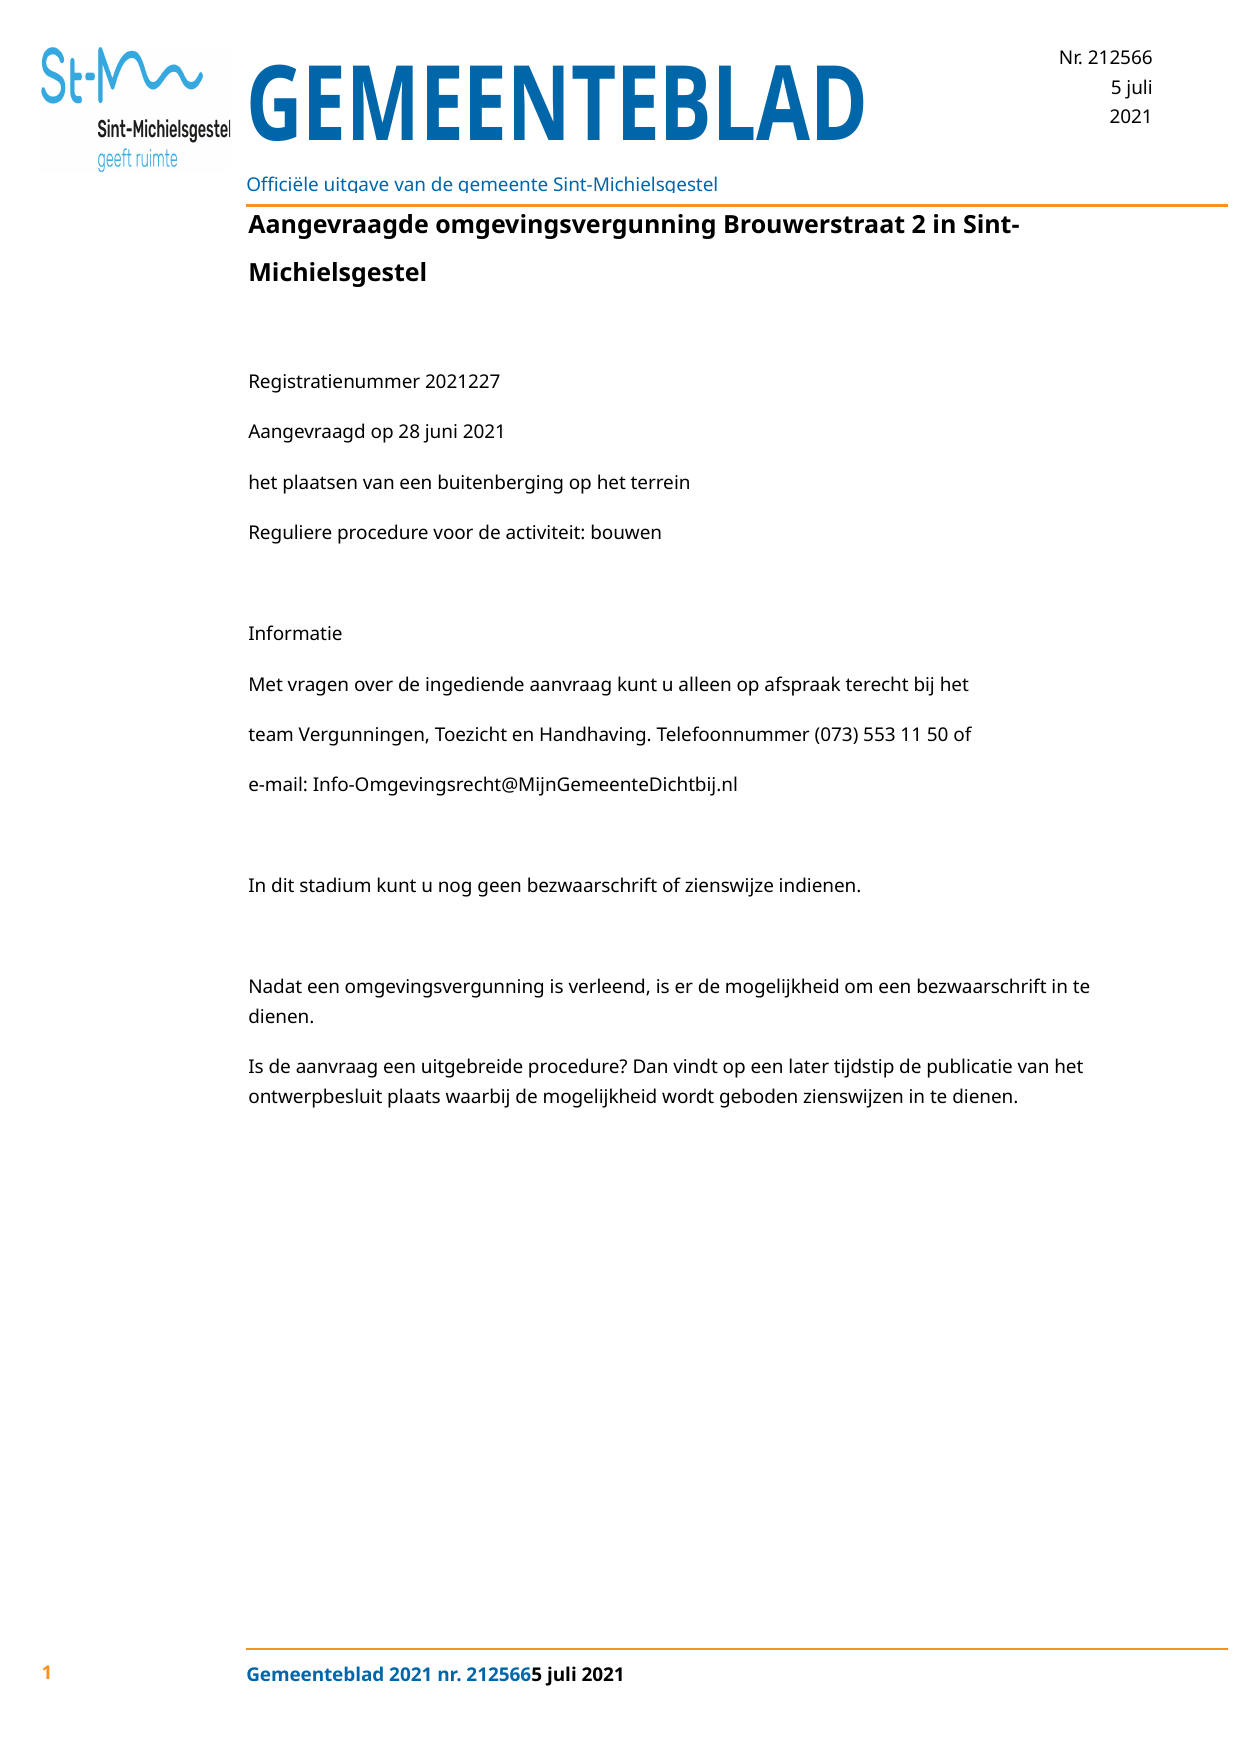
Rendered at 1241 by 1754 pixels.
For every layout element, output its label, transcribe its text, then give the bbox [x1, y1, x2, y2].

text Met vragen over de ingediende aanvraag kunt u alleen op afspraak terecht bij het [248, 671, 1152, 697]
text Aangevraagde omgevingsvergunning Brouwerstraat 2 in Sint-Michielsgestel [248, 207, 1152, 288]
text Registratienummer 2021227 [248, 368, 1152, 394]
text Nadat een omgevingsvergunning is verleend, is er de mogelijkheid om een bezwaarschrift in te dienen. [248, 973, 1152, 1029]
text e-mail: Info-Omgevingsrecht@MijnGemeenteDichtbij.nl [248, 772, 1152, 797]
picture [41, 47, 231, 172]
text team Vergunningen, Toezicht en Handhaving. Telefoonnummer (073) 553 11 50 of [248, 721, 1152, 747]
text In dit stadium kunt u nog geen bezwaarschrift of zienswijze indienen. [248, 872, 1152, 898]
text het plaatsen van een buitenberging op het terrein [248, 469, 1152, 495]
text Informatie [248, 620, 1152, 646]
text Aangevraagd op 28 juni 2021 [248, 419, 1152, 444]
text Is de aanvraag een uitgebreide procedure? Dan vindt op een later tijdstip de publicatie van het ontwerpbesluit plaats waarbij de mogelijkheid wordt geboden zienswijzen in te dienen. [248, 1053, 1152, 1109]
text Reguliere procedure voor de activiteit: bouwen [248, 519, 1152, 545]
